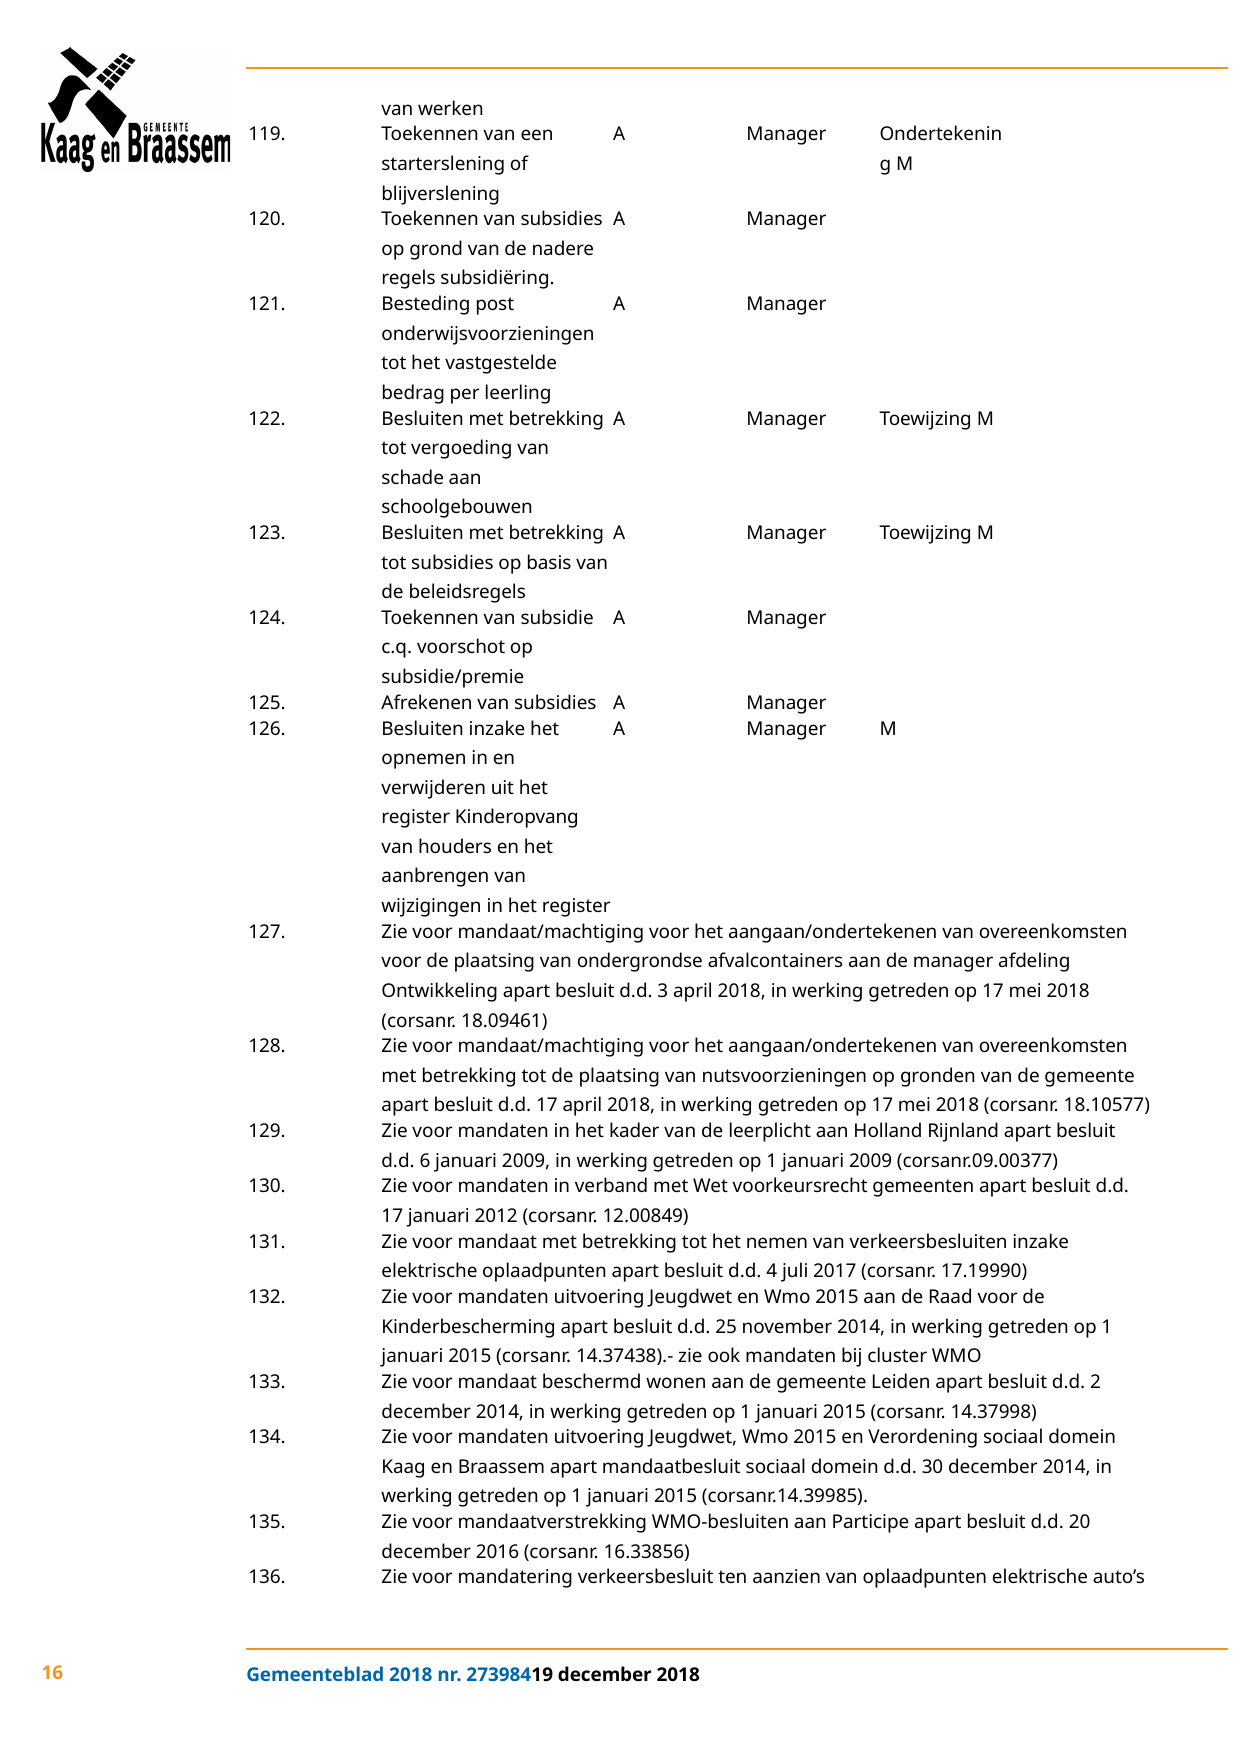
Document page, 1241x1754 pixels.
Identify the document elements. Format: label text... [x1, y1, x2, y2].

table_cell Toewijzing M [879, 519, 1013, 604]
table_cell Zie voor mandaat/machtiging voor het aangaan/ondertekenen van overeenkomsten voor de plaatsing van ondergrondse afvalcontainers aan de manager afdeling Ontwikkeling apart besluit d.d. 3 april 2018, in werking getreden op 17 mei 2018 (corsanr. 18.09461) [381, 918, 1152, 1032]
table_cell Besluiten met betrekking tot subsidies op basis van de beleidsregels [381, 519, 613, 604]
table_cell 122. [248, 405, 381, 519]
table_cell Zie voor mandaat met betrekking tot het nemen van verkeersbesluiten inzake elektrische oplaadpunten apart besluit d.d. 4 juli 2017 (corsanr. 17.19990) [381, 1228, 1152, 1283]
table_cell [1013, 604, 1152, 689]
table_cell van werken [381, 95, 613, 121]
table_cell Toekennen van subsidies op grond van de nadere regels subsidiëring. [381, 205, 613, 290]
table_cell 132. [248, 1283, 381, 1368]
table_cell A [613, 519, 746, 604]
table_cell [1013, 290, 1152, 405]
table_cell 127. [248, 918, 381, 1032]
table_cell [1013, 689, 1152, 715]
table_cell Zie voor mandatering verkeersbesluit ten aanzien van oplaadpunten elektrische auto’s [381, 1564, 1152, 1589]
table_cell A [613, 121, 746, 205]
table_cell 128. [248, 1033, 381, 1117]
table_cell Zie voor mandaat/machtiging voor het aangaan/ondertekenen van overeenkomsten met betrekking tot de plaatsing van nutsvoorzieningen op gronden van de gemeente apart besluit d.d. 17 april 2018, in werking getreden op 17 mei 2018 (corsanr. 18.10577) [381, 1033, 1152, 1117]
table_cell Zie voor mandaten uitvoering Jeugdwet, Wmo 2015 en Verordening sociaal domein Kaag en Braassem apart mandaatbesluit sociaal domein d.d. 30 december 2014, in werking getreden op 1 januari 2015 (corsanr.14.39985). [381, 1424, 1152, 1508]
table_cell [613, 95, 746, 121]
table_cell A [613, 604, 746, 689]
table_cell 136. [248, 1564, 381, 1589]
table_cell Manager [746, 689, 879, 715]
table_cell [1013, 715, 1152, 918]
table_cell A [613, 405, 746, 519]
table_cell Zie voor mandaten uitvoering Jeugdwet en Wmo 2015 aan de Raad voor de Kinderbescherming apart besluit d.d. 25 november 2014, in werking getreden op 1 januari 2015 (corsanr. 14.37438).- zie ook mandaten bij cluster WMO [381, 1283, 1152, 1368]
table_cell 123. [248, 519, 381, 604]
table_cell Besluiten met betrekking tot vergoeding van schade aan schoolgebouwen [381, 405, 613, 519]
table_cell [879, 290, 1013, 405]
table_cell Manager [746, 290, 879, 405]
table_cell [1013, 95, 1152, 121]
table_cell [879, 95, 1013, 121]
table_cell Zie voor mandaat beschermd wonen aan de gemeente Leiden apart besluit d.d. 2 december 2014, in werking getreden op 1 januari 2015 (corsanr. 14.37998) [381, 1368, 1152, 1423]
table_cell Zie voor mandaatverstrekking WMO-besluiten aan Participe apart besluit d.d. 20 december 2016 (corsanr. 16.33856) [381, 1509, 1152, 1564]
table_cell Manager [746, 715, 879, 918]
table_cell 135. [248, 1509, 381, 1564]
table_cell 124. [248, 604, 381, 689]
table_cell [1013, 519, 1152, 604]
picture [41, 47, 231, 172]
table_cell Manager [746, 121, 879, 205]
table_cell M [879, 715, 1013, 918]
table_cell [879, 604, 1013, 689]
table_cell A [613, 689, 746, 715]
table_cell Besteding post onderwijsvoorzieningen tot het vastgestelde bedrag per leerling [381, 290, 613, 405]
table_cell Zie voor mandaten in het kader van de leerplicht aan Holland Rijnland apart besluit d.d. 6 januari 2009, in werking getreden op 1 januari 2009 (corsanr.09.00377) [381, 1118, 1152, 1173]
table_cell Manager [746, 405, 879, 519]
table_cell 120. [248, 205, 381, 290]
table_cell [879, 689, 1013, 715]
table_cell [248, 95, 381, 121]
table_cell Manager [746, 604, 879, 689]
table_cell 130. [248, 1173, 381, 1228]
table_cell [746, 95, 879, 121]
table_cell Toewijzing M [879, 405, 1013, 519]
table_cell 125. [248, 689, 381, 715]
table_cell [1013, 205, 1152, 290]
table_cell [1013, 405, 1152, 519]
table_cell Zie voor mandaten in verband met Wet voorkeursrecht gemeenten apart besluit d.d. 17 januari 2012 (corsanr. 12.00849) [381, 1173, 1152, 1228]
table_cell 126. [248, 715, 381, 918]
table_cell A [613, 205, 746, 290]
table_cell Besluiten inzake het opnemen in en verwijderen uit het register Kinderopvang van houders en het aanbrengen van wijzigingen in het register [381, 715, 613, 918]
table_cell Toekennen van een starterslening of blijverslening [381, 121, 613, 205]
table_cell Afrekenen van subsidies [381, 689, 613, 715]
table_cell Toekennen van subsidie c.q. voorschot op subsidie/premie [381, 604, 613, 689]
table_cell 131. [248, 1228, 381, 1283]
table_cell Manager [746, 519, 879, 604]
table_cell 119. [248, 121, 381, 205]
table_cell Ondertekening M [879, 121, 1013, 205]
table_cell Manager [746, 205, 879, 290]
table_cell A [613, 290, 746, 405]
table_cell [879, 205, 1013, 290]
table_cell 121. [248, 290, 381, 405]
table_cell 129. [248, 1118, 381, 1173]
table_cell 133. [248, 1368, 381, 1423]
table_cell A [613, 715, 746, 918]
table_cell 134. [248, 1424, 381, 1508]
table_cell [1013, 121, 1152, 205]
